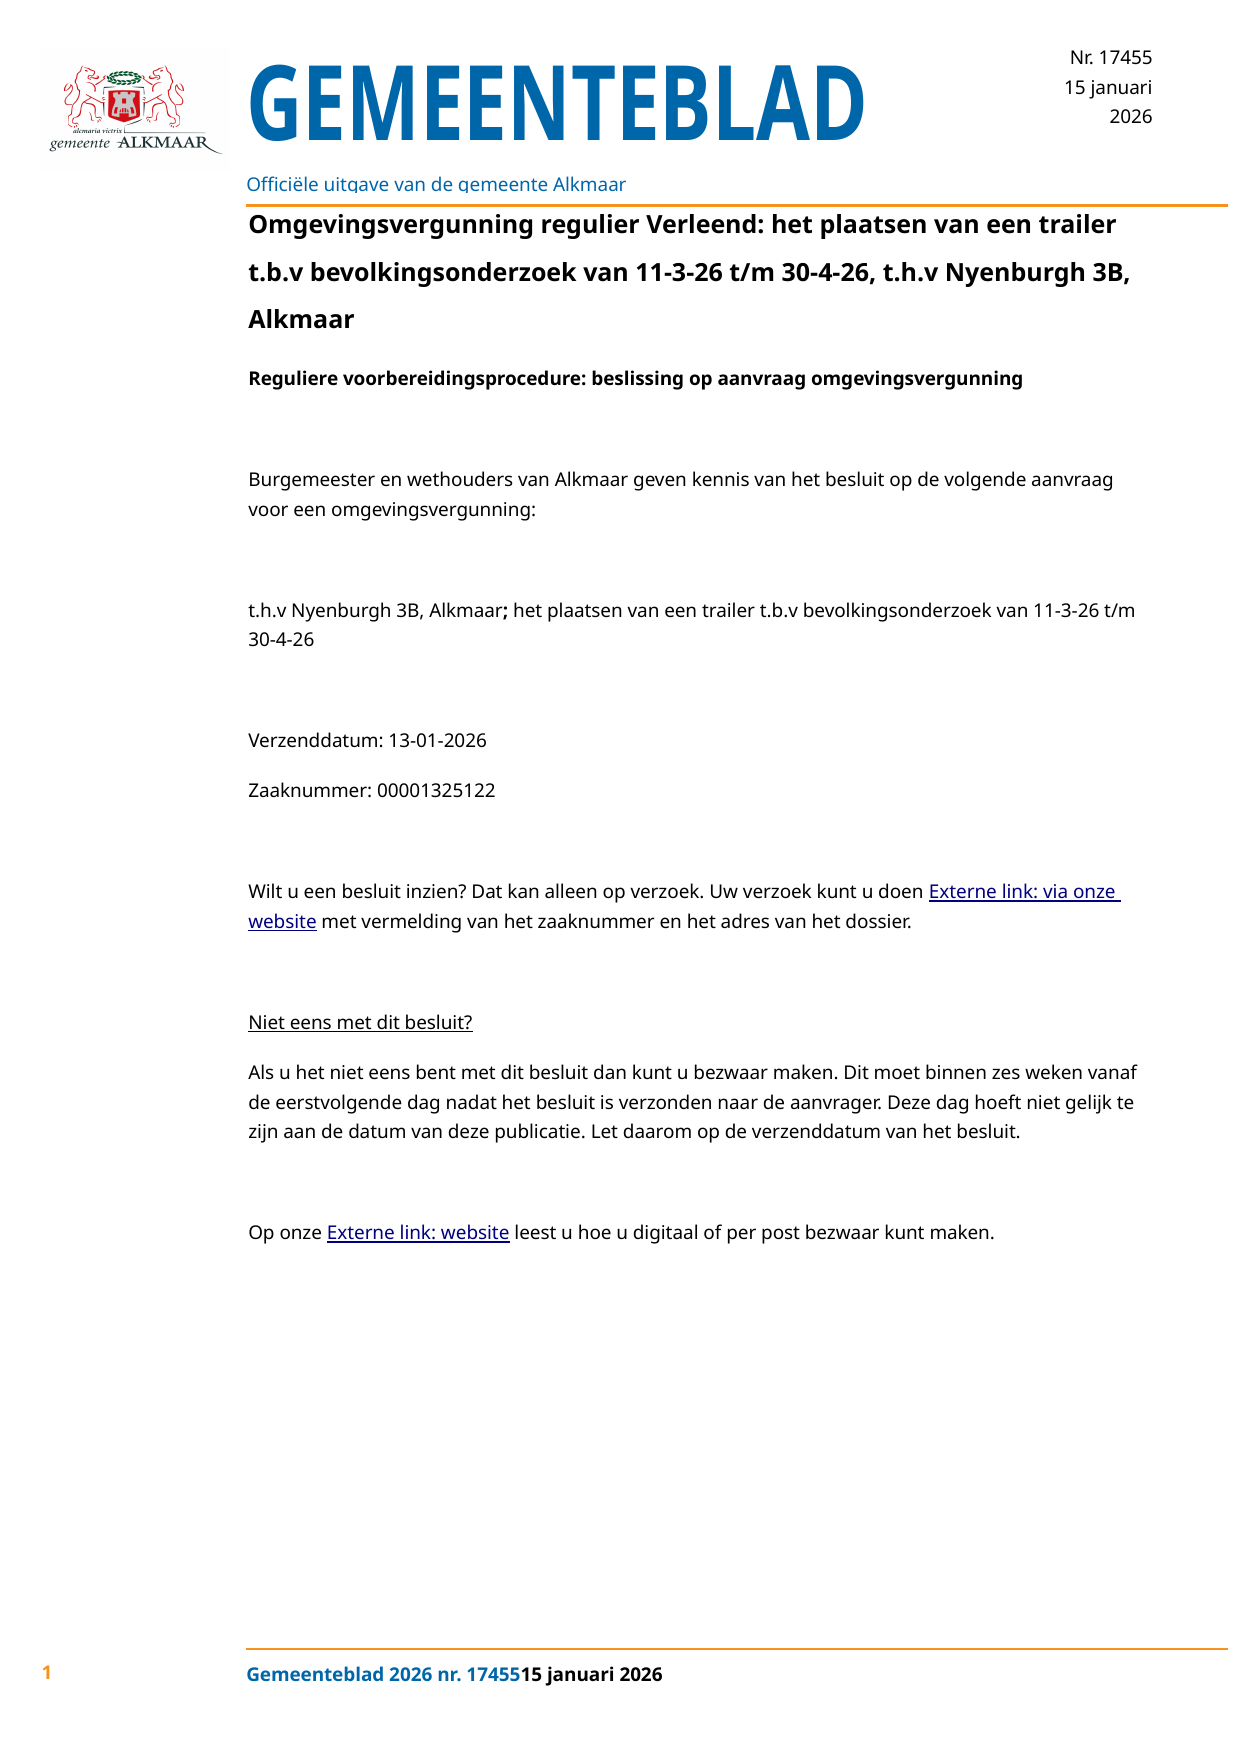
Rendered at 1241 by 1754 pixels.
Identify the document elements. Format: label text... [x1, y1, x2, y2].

text Verzenddatum: 13-01-2026 [248, 727, 1152, 753]
text Op onze Externe link: website leest u hoe u digitaal of per post bezwaar kunt maken. [248, 1219, 1152, 1245]
text Als u het niet eens bent met dit besluit dan kunt u bezwaar maken. Dit moet binnen zes weken vanaf de eerstvolgende dag nadat het besluit is verzonden naar de aanvrager. Deze dag hoeft niet gelijk te zijn aan de datum van deze publicatie. Let daarom op de verzenddatum van het besluit. [248, 1059, 1152, 1144]
picture [41, 47, 231, 172]
text Omgevingsvergunning regulier Verleend: het plaatsen van een trailer t.b.v bevolkingsonderzoek van 11-3-26 t/m 30-4-26, t.h.v Nyenburgh 3B, Alkmaar [248, 207, 1152, 336]
text t.h.v Nyenburgh 3B, Alkmaar; het plaatsen van een trailer t.b.v bevolkingsonderzoek van 11-3-26 t/m 30-4-26 [248, 597, 1152, 652]
text Zaaknummer: 00001325122 [248, 778, 1152, 803]
text Wilt u een besluit inzien? Dat kan alleen op verzoek. Uw verzoek kunt u doen Externe link: via onze website met vermelding van het zaaknummer en het adres van het dossier. [248, 878, 1152, 934]
text Niet eens met dit besluit? [248, 1009, 1152, 1034]
text Burgemeester en wethouders van Alkmaar geven kennis van het besluit op de volgende aanvraag voor een omgevingsvergunning: [248, 466, 1152, 522]
text Reguliere voorbereidingsprocedure: beslissing op aanvraag omgevingsvergunning [248, 366, 1152, 391]
